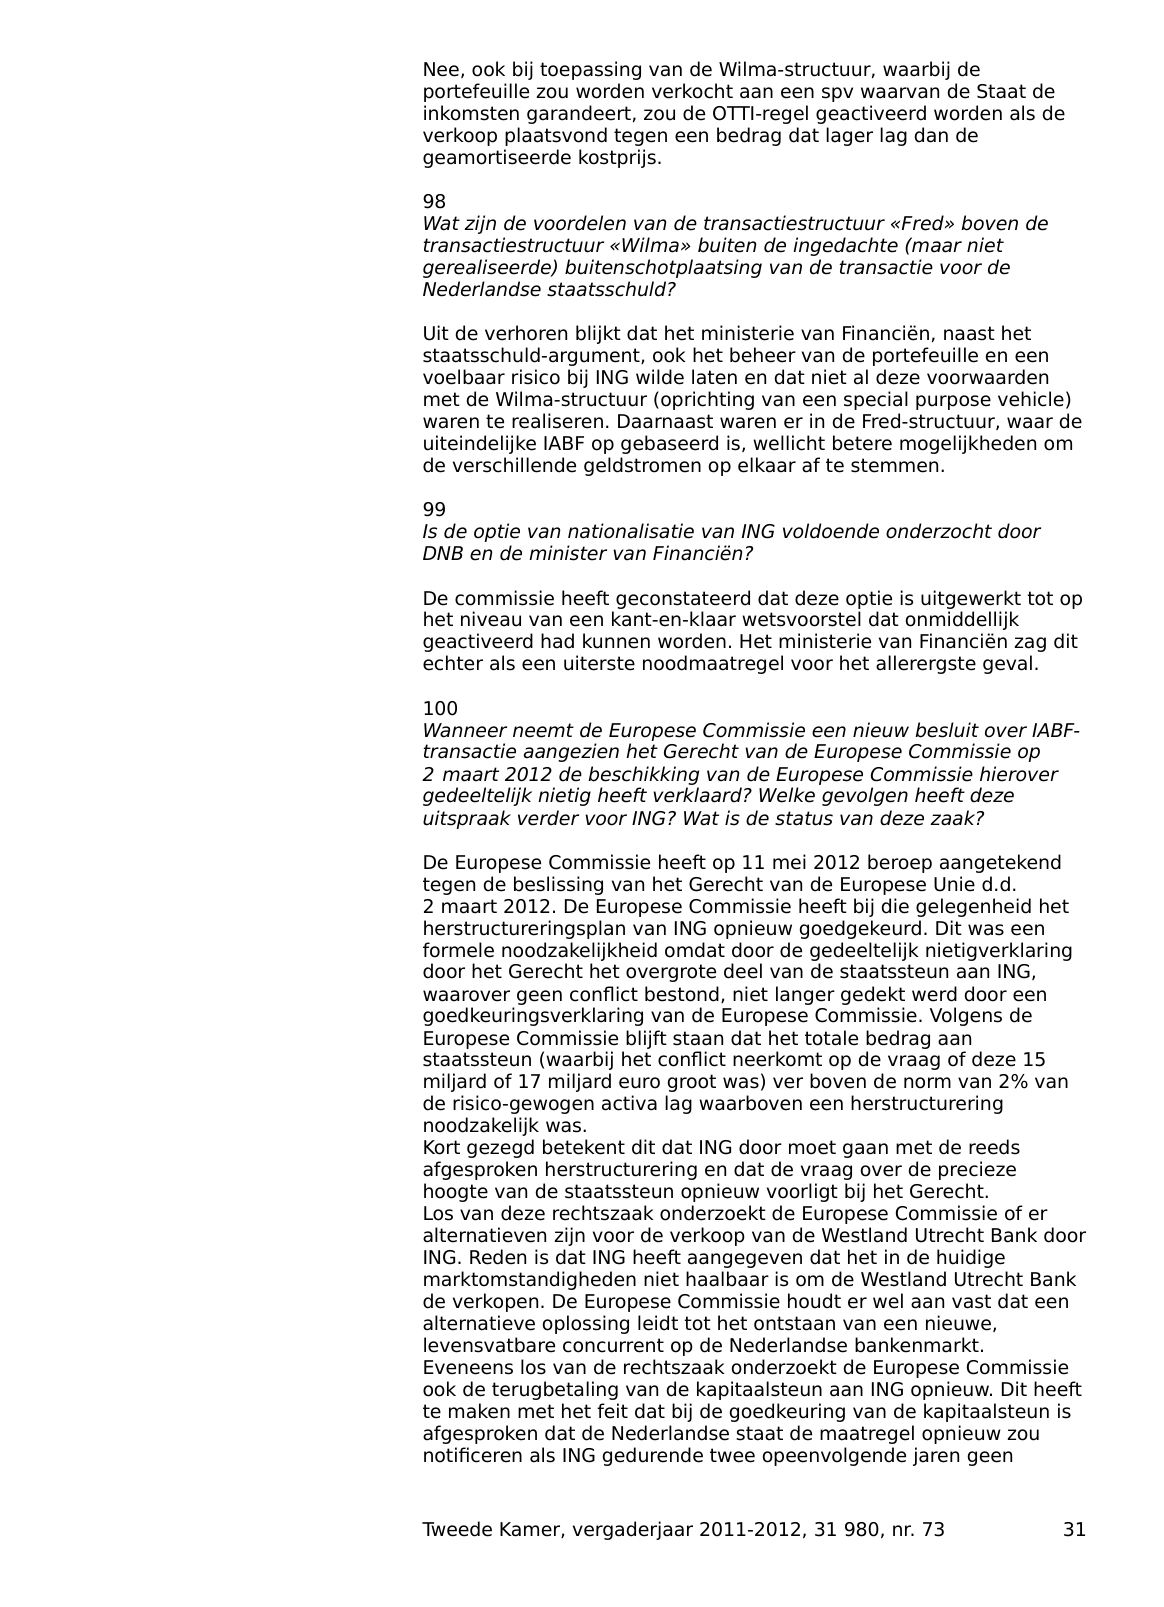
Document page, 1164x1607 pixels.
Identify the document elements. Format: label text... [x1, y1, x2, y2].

text Los van deze rechtszaak onderzoekt de Europese Commissie of er alternatieven zijn voor de verkoop van de Westland Utrecht Bank door ING. Reden is dat ING heeft aangegeven dat het in de huidige marktomstandigheden niet haalbaar is om de Westland Utrecht Bank de verkopen. De Europese Commissie houdt er wel aan vast dat een alternatieve oplossing leidt tot het ontstaan van een nieuwe, levensvatbare concurrent op de Nederlandse bankenmarkt. [422, 1203, 1087, 1357]
text 98 [422, 191, 1087, 213]
text Wanneer neemt de Europese Commissie een nieuw besluit over IABF-transactie aangezien het Gerecht van de Europese Commissie op 2 maart 2012 de beschikking van de Europese Commissie hierover gedeeltelijk nietig heeft verklaard? Welke gevolgen heeft deze uitspraak verder voor ING? Wat is de status van deze zaak? [422, 719, 1087, 829]
text De Europese Commissie heeft op 11 mei 2012 beroep aangetekend tegen de beslissing van het Gerecht van de Europese Unie d.d. 2 maart 2012. De Europese Commissie heeft bij die gelegenheid het herstructureringsplan van ING opnieuw goedgekeurd. Dit was een formele noodzakelijkheid omdat door de gedeeltelijk nietigverklaring door het Gerecht het overgrote deel van de staatssteun aan ING, waarover geen conflict bestond, niet langer gedekt werd door een goedkeuringsverklaring van de Europese Commissie. Volgens de Europese Commissie blijft staan dat het totale bedrag aan staatssteun (waarbij het conflict neerkomt op de vraag of deze 15 miljard of 17 miljard euro groot was) ver boven de norm van 2% van de risico-gewogen activa lag waarboven een herstructurering noodzakelijk was. [422, 852, 1087, 1137]
text Wat zijn de voordelen van de transactiestructuur «Fred» boven de transactiestructuur «Wilma» buiten de ingedachte (maar niet gerealiseerde) buitenschotplaatsing van de transactie voor de Nederlandse staatsschuld? [422, 213, 1087, 301]
text Kort gezegd betekent dit dat ING door moet gaan met de reeds afgesproken herstructurering en dat de vraag over de precieze hoogte van de staatssteun opnieuw voorligt bij het Gerecht. [422, 1137, 1087, 1203]
text Is de optie van nationalisatie van ING voldoende onderzocht door DNB en de minister van Financiën? [422, 521, 1087, 565]
text De commissie heeft geconstateerd dat deze optie is uitgewerkt tot op het niveau van een kant-en-klaar wetsvoorstel dat onmiddellijk geactiveerd had kunnen worden. Het ministerie van Financiën zag dit echter als een uiterste noodmaatregel voor het allerergste geval. [422, 587, 1087, 675]
text Nee, ook bij toepassing van de Wilma-structuur, waarbij de portefeuille zou worden verkocht aan een spv waarvan de Staat de inkomsten garandeert, zou de OTTI-regel geactiveerd worden als de verkoop plaatsvond tegen een bedrag dat lager lag dan de geamortiseerde kostprijs. [422, 59, 1087, 169]
text 99 [422, 499, 1087, 521]
text 100 [422, 697, 1087, 719]
text Eveneens los van de rechtszaak onderzoekt de Europese Commissie ook de terugbetaling van de kapitaalsteun aan ING opnieuw. Dit heeft te maken met het feit dat bij de goedkeuring van de kapitaalsteun is afgesproken dat de Nederlandse staat de maatregel opnieuw zou notificeren als ING gedurende twee opeenvolgende jaren geen [422, 1357, 1087, 1467]
text Uit de verhoren blijkt dat het ministerie van Financiën, naast het staatsschuld-argument, ook het beheer van de portefeuille en een voelbaar risico bij ING wilde laten en dat niet al deze voorwaarden met de Wilma-structuur (oprichting van een special purpose vehicle) waren te realiseren. Daarnaast waren er in de Fred-structuur, waar de uiteindelijke IABF op gebaseerd is, wellicht betere mogelijkheden om de verschillende geldstromen op elkaar af te stemmen. [422, 323, 1087, 477]
